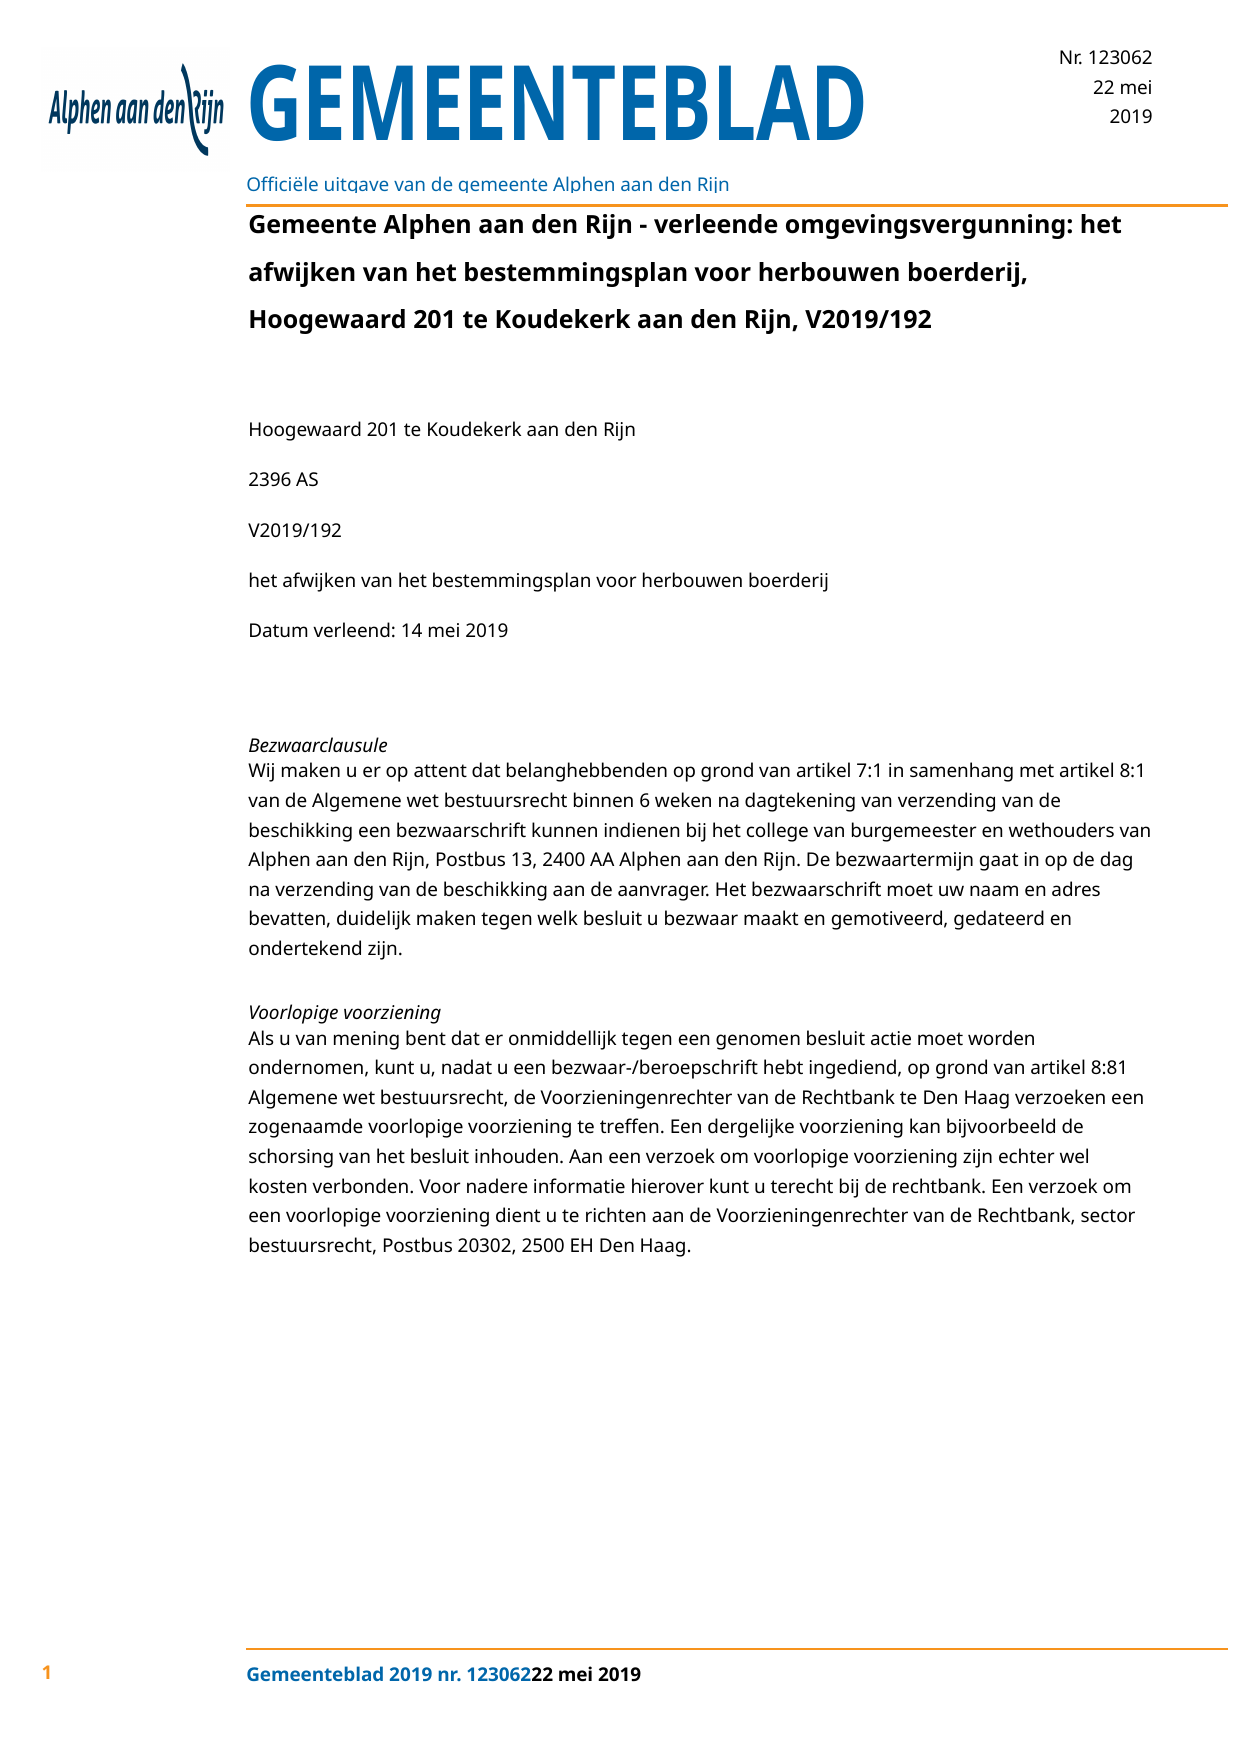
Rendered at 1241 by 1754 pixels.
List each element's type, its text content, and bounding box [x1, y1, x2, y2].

text Bezwaarclausule [248, 732, 1152, 758]
text Gemeente Alphen aan den Rijn - verleende omgevingsvergunning: het afwijken van het bestemmingsplan voor herbouwen boerderij, Hoogewaard 201 te Koudekerk aan den Rijn, V2019/192 [248, 207, 1152, 336]
text Wij maken u er op attent dat belanghebbenden op grond van artikel 7:1 in samenhang met artikel 8:1 van de Algemene wet bestuursrecht binnen 6 weken na dagtekening van verzending van de beschikking een bezwaarschrift kunnen indienen bij het college van burgemeester en wethouders van Alphen aan den Rijn, Postbus 13, 2400 AA Alphen aan den Rijn. De bezwaartermijn gaat in op de dag na verzending van de beschikking aan de aanvrager. Het bezwaarschrift moet uw naam en adres bevatten, duidelijk maken tegen welk besluit u bezwaar maakt en gemotiveerd, gedateerd en ondertekend zijn. [248, 758, 1152, 961]
text V2019/192 [248, 517, 1152, 542]
text Datum verleend: 14 mei 2019 [248, 618, 1152, 643]
text Hoogewaard 201 te Koudekerk aan den Rijn [248, 416, 1152, 442]
text 2396 AS [248, 466, 1152, 492]
text Voorlopige voorziening [248, 999, 1152, 1025]
picture [41, 47, 231, 172]
text Als u van mening bent dat er onmiddellijk tegen een genomen besluit actie moet worden ondernomen, kunt u, nadat u een bezwaar-/beroepschrift hebt ingediend, op grond van artikel 8:81 Algemene wet bestuursrecht, de Voorzieningenrechter van de Rechtbank te Den Haag verzoeken een zogenaamde voorlopige voorziening te treffen. Een dergelijke voorziening kan bijvoorbeeld de schorsing van het besluit inhouden. Aan een verzoek om voorlopige voorziening zijn echter wel kosten verbonden. Voor nadere informatie hierover kunt u terecht bij de rechtbank. Een verzoek om een voorlopige voorziening dient u te richten aan de Voorzieningenrechter van de Rechtbank, sector bestuursrecht, Postbus 20302, 2500 EH Den Haag. [248, 1025, 1152, 1258]
text het afwijken van het bestemmingsplan voor herbouwen boerderij [248, 567, 1152, 593]
